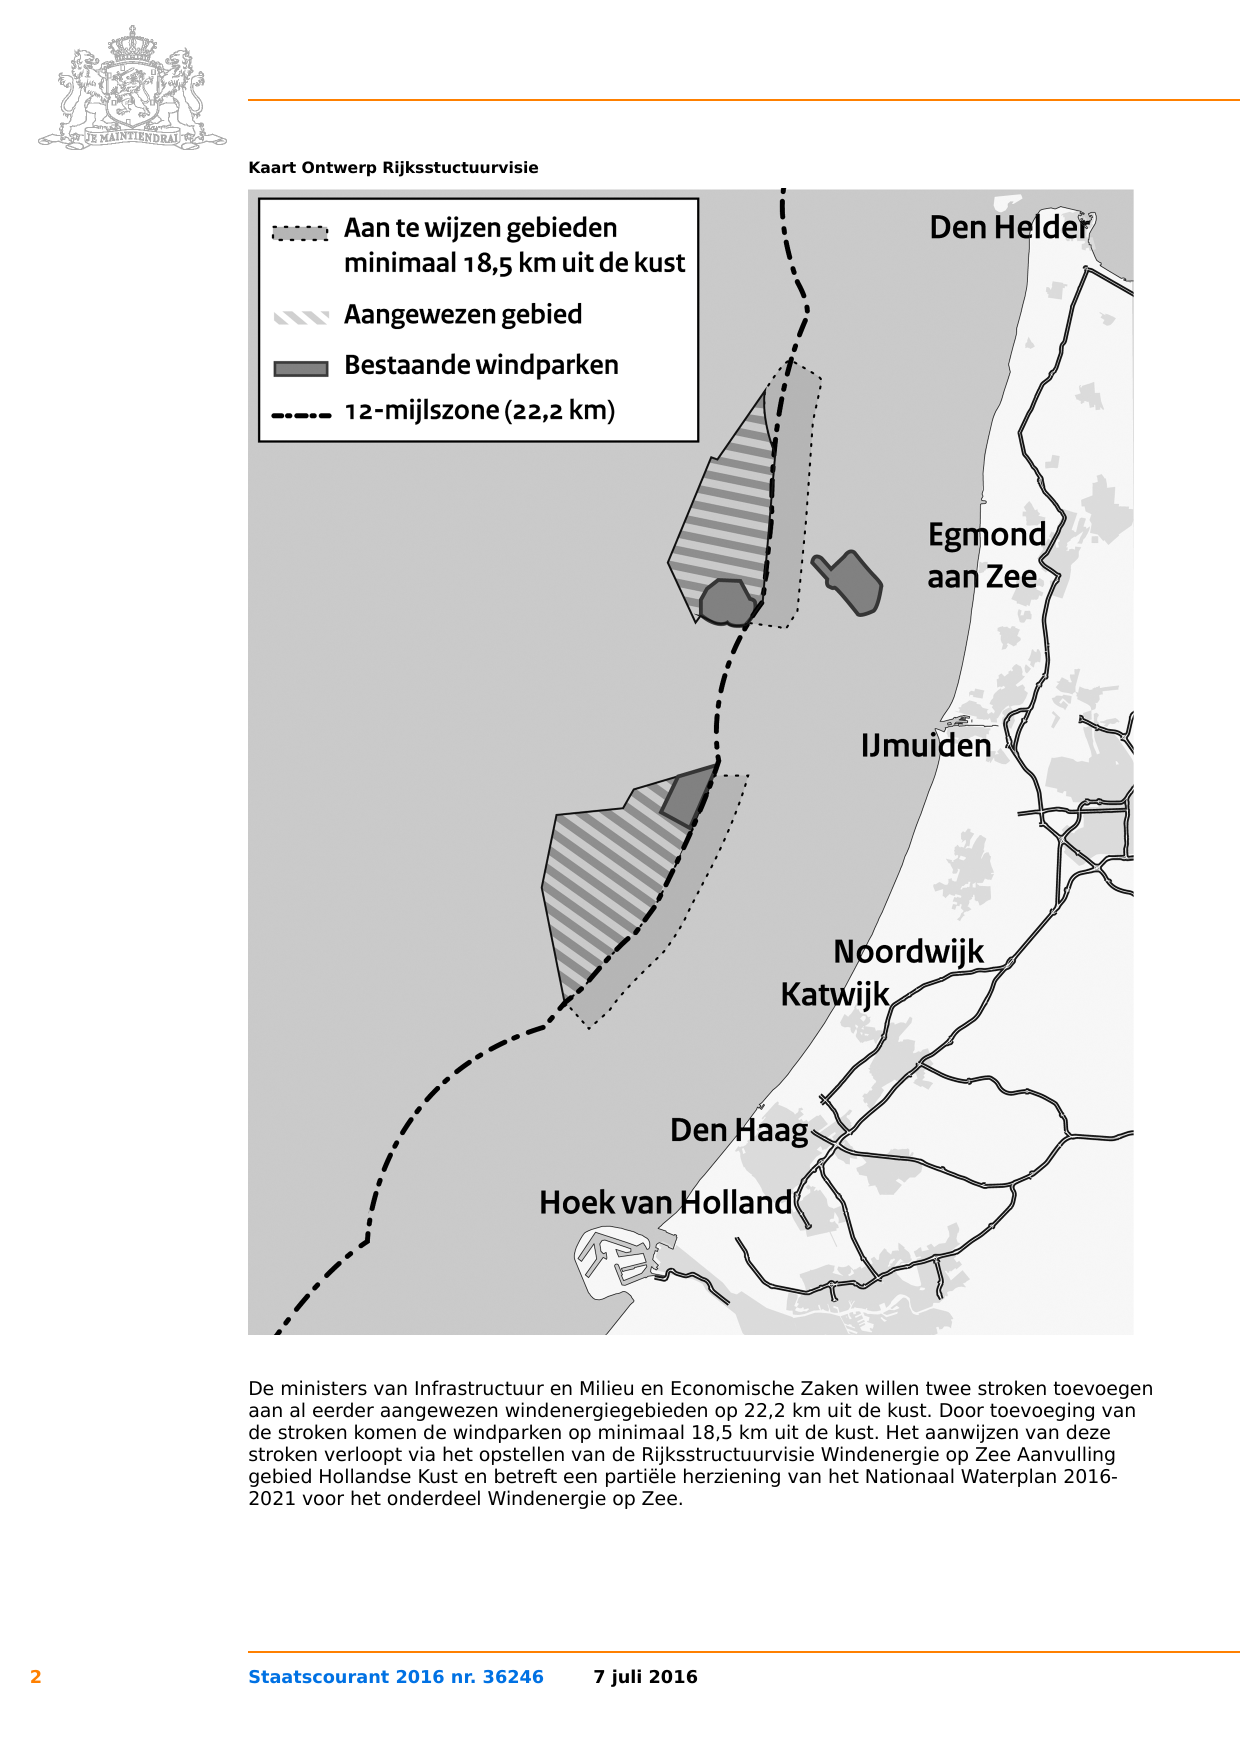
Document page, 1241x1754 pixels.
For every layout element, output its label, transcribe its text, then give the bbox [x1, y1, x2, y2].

text De ministers van Infrastructuur en Milieu en Economische Zaken willen twee stroken toevoegen aan al eerder aangewezen wind­energiegebieden op 22,2 km uit de kust. Door toevoeging van de stroken komen de windparken op minimaal 18,5 km uit de kust. Het aanwijzen van deze stroken verloopt via het opstellen van de Rijksstructuurvisie Windenergie op Zee Aanvulling gebied Hollandse Kust en betreft een partiële herziening van het Nationaal Waterplan 2016-2021 voor het onderdeel Windenergie op Zee. [248, 1378, 1163, 1510]
text Kaart Ontwerp Rijksstuctuurvisie [248, 159, 1134, 177]
picture [38, 25, 227, 150]
picture [248, 188, 1134, 1335]
